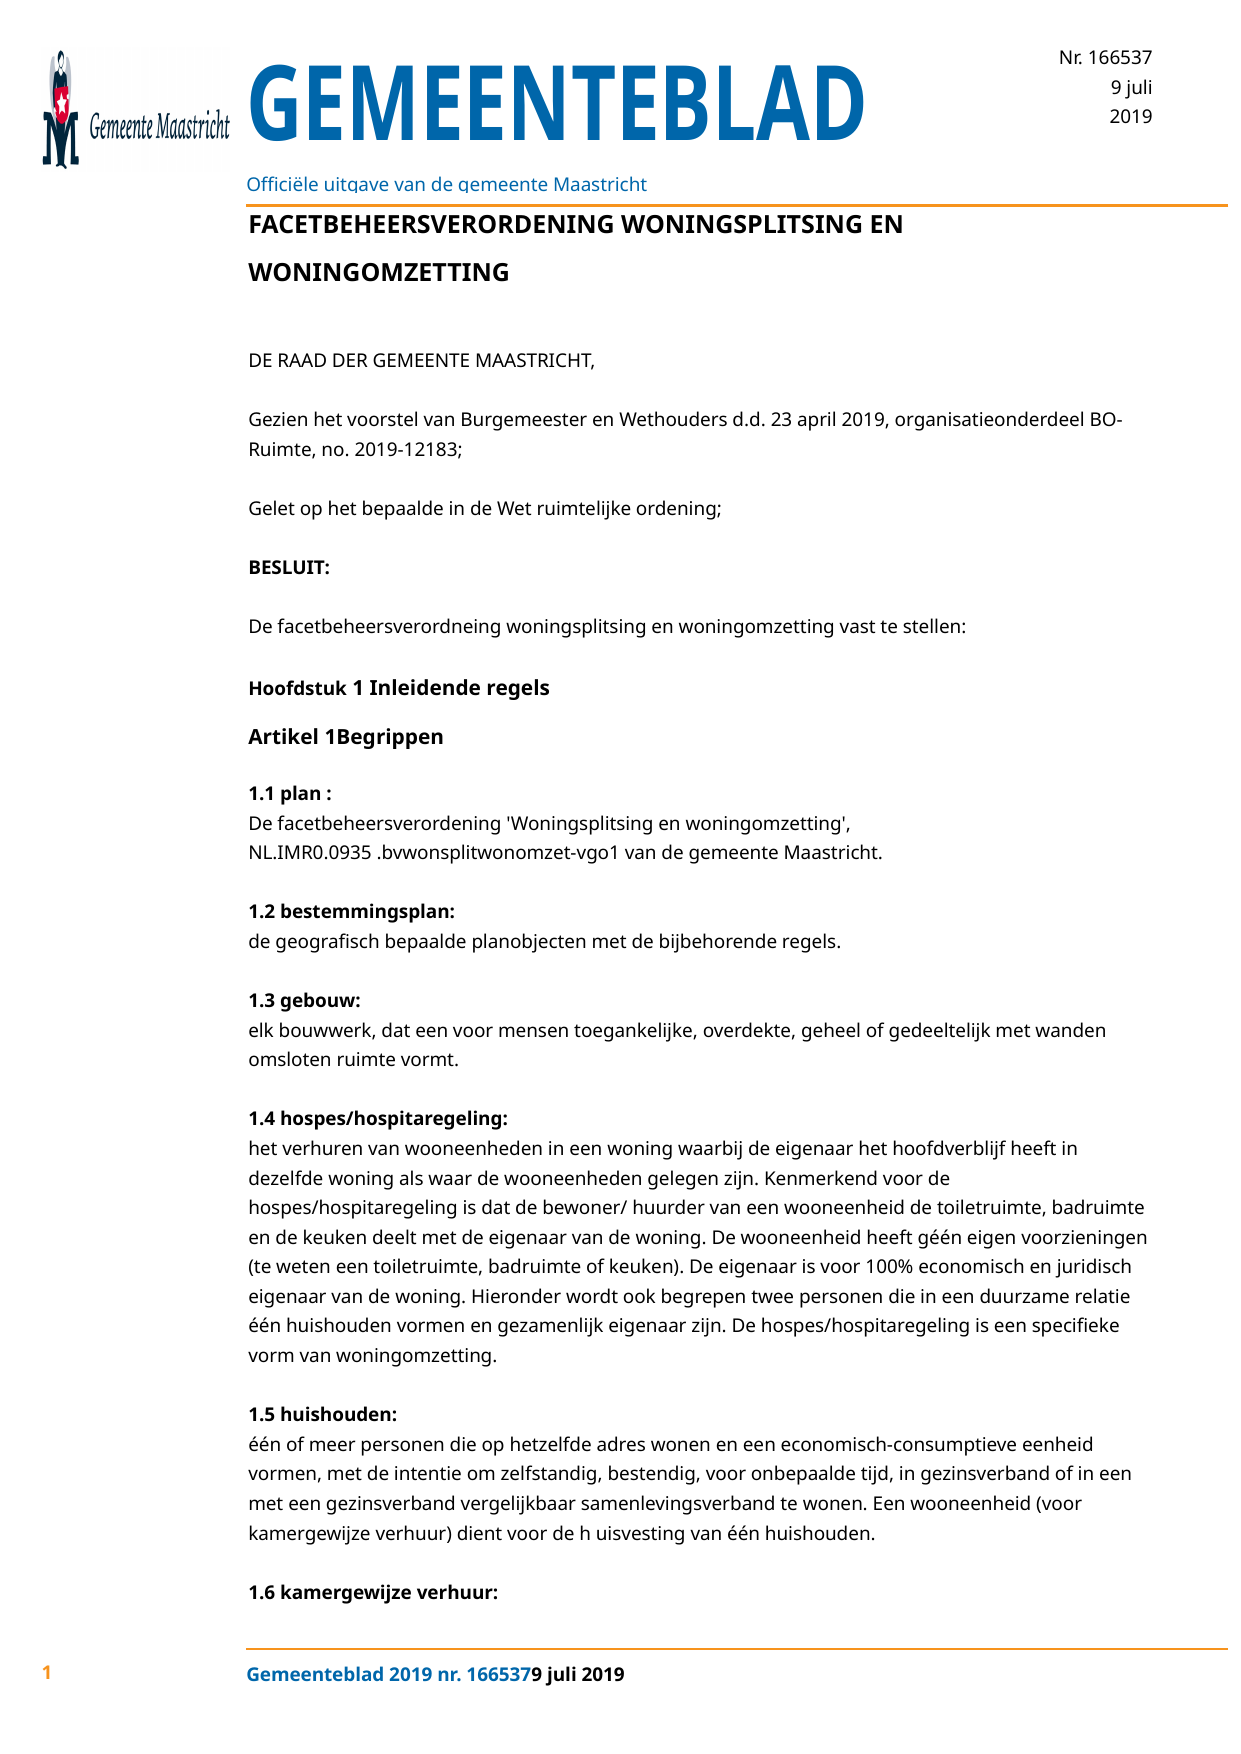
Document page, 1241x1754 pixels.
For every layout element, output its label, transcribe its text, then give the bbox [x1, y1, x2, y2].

text de geografisch bepaalde planobjecten met de bijbehorende regels. [248, 928, 1152, 954]
text het verhuren van wooneenheden in een woning waarbij de eigenaar het hoofdverblijf heeft in dezelfde woning als waar de wooneenheden gelegen zijn. Kenmerkend voor de hospes/hospitaregeling is dat de bewoner/ huurder van een wooneenheid de toiletruimte, badruimte en de keuken deelt met de eigenaar van de woning. De wooneenheid heeft géén eigen voorzieningen (te weten een toiletruimte, badruimte of keuken). De eigenaar is voor 100% economisch en juridisch eigenaar van de woning. Hieronder wordt ook begrepen twee personen die in een duurzame relatie één huishouden vormen en gezamenlijk eigenaar zijn. De hospes/hospitaregeling is een specifieke vorm van woningomzetting. [248, 1135, 1152, 1368]
text 1.5 huishouden: [248, 1401, 1152, 1427]
text Gelet op het bepaalde in de Wet ruimtelijke ordening; [248, 495, 1152, 521]
text FACETBEHEERSVERORDENING WONINGSPLITSING EN WONINGOMZETTING [248, 207, 1152, 288]
text één of meer personen die op hetzelfde adres wonen en een economisch-consumptieve eenheid vormen, met de intentie om zelfstandig, bestendig, voor onbepaalde tijd, in gezinsverband of in een met een gezinsverband vergelijkbaar samenlevingsverband te wonen. Een wooneenheid (voor kamergewijze verhuur) dient voor de h uisvesting van één huishouden. [248, 1431, 1152, 1546]
text Hoofdstuk 1 Inleidende regels [248, 673, 1152, 701]
text De facetbeheersverordneing woningsplitsing en woningomzetting vast te stellen: [248, 614, 1152, 639]
text 1.1 plan : [248, 780, 1152, 806]
text 1.3 gebouw: [248, 987, 1152, 1013]
text 1.2 bestemmingsplan: [248, 898, 1152, 924]
text De facetbeheersverordening 'Woningsplitsing en woningomzetting', NL.IMR0.0935 .bvwonsplitwonomzet-vgo1 van de gemeente Maastricht. [248, 810, 1152, 865]
picture [41, 47, 231, 172]
text DE RAAD DER GEMEENTE MAASTRICHT, [248, 347, 1152, 373]
text elk bouwwerk, dat een voor mensen toegankelijke, overdekte, geheel of gedeeltelijk met wanden omsloten ruimte vormt. [248, 1017, 1152, 1072]
text 1.4 hospes/hospitaregeling: [248, 1106, 1152, 1131]
text BESLUIT: [248, 554, 1152, 580]
text Gezien het voorstel van Burgemeester en Wethouders d.d. 23 april 2019, organisatieonderdeel BO-Ruimte, no. 2019-12183; [248, 407, 1152, 462]
text Artikel 1Begrippen [248, 722, 1152, 751]
text 1.6 kamergewijze verhuur: [248, 1579, 1152, 1605]
